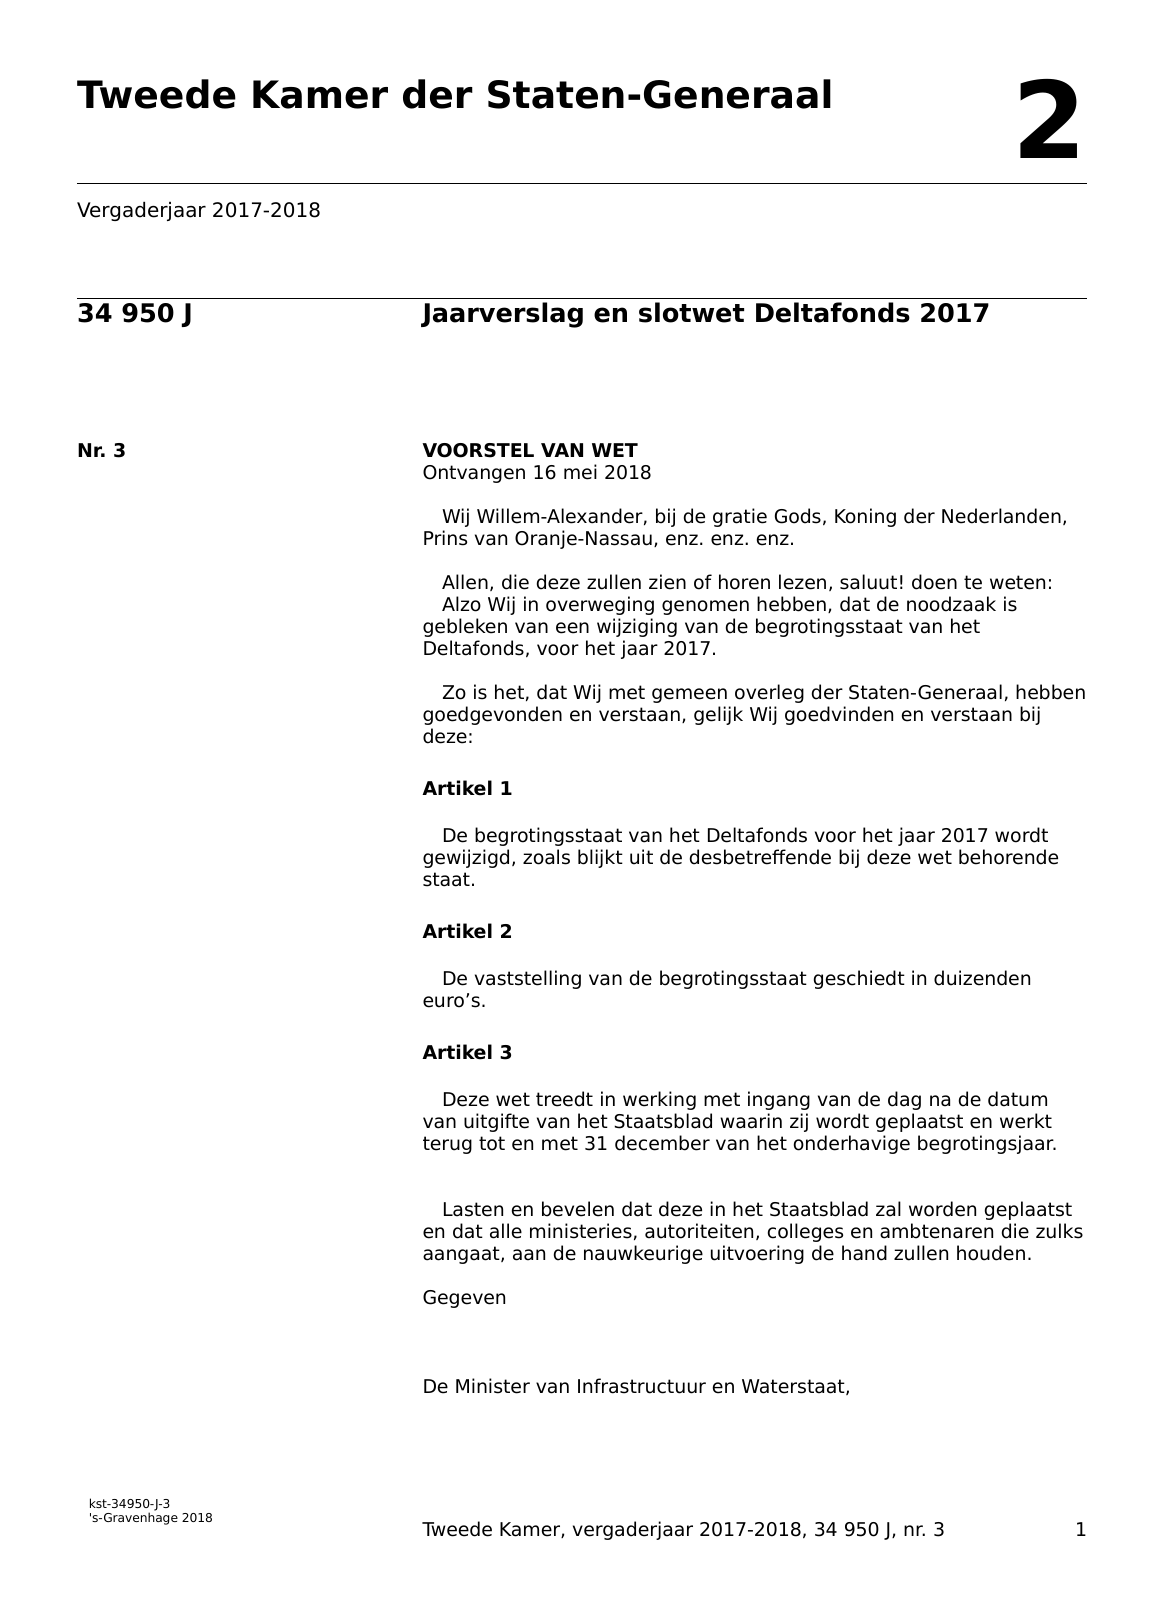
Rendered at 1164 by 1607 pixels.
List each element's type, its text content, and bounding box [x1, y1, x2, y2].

text Lasten en bevelen dat deze in het Staatsblad zal worden geplaatst en dat alle ministeries, autoriteiten, colleges en ambtenaren die zulks aangaat, aan de nauwkeurige uitvoering de hand zullen houden. [422, 1199, 1087, 1265]
text Deze wet treedt in werking met ingang van de dag na de datum van uitgifte van het Staatsblad waarin zij wordt geplaatst en werkt terug tot en met 31 december van het onderhavige begrotingsjaar. [422, 1089, 1087, 1155]
text Allen, die deze zullen zien of horen lezen, saluut! doen te weten: [422, 572, 1087, 594]
text Zo is het, dat Wij met gemeen overleg der Staten-Generaal, hebben goedgevonden en verstaan, gelijk Wij goedvinden en verstaan bij deze: [422, 682, 1087, 748]
text Alzo Wij in overweging genomen hebben, dat de noodzaak is gebleken van een wijziging van de begrotingsstaat van het Deltafonds, voor het jaar 2017. [422, 594, 1087, 660]
text 's-Gravenhage 2018 [88, 1511, 323, 1525]
table_header 2 [886, 59, 1087, 183]
subtitle Artikel 1 [422, 778, 1087, 800]
text kst-34950-J-3 [88, 1497, 323, 1511]
subtitle Nr. 3 VOORSTEL VAN WET [77, 440, 1087, 462]
text De vaststelling van de begrotingsstaat geschiedt in duizenden euro’s. [422, 968, 1087, 1012]
table_cell Vergaderjaar 2017-2018 [77, 184, 1087, 298]
subtitle Artikel 3 [422, 1042, 1087, 1064]
text De begrotingsstaat van het Deltafonds voor het jaar 2017 wordt gewijzigd, zoals blijkt uit de desbetreffende bij deze wet behorende staat. [422, 825, 1087, 891]
text Wij Willem-Alexander, bij de gratie Gods, Koning der Nederlanden, Prins van Oranje-Nassau, enz. enz. enz. [422, 506, 1087, 550]
text Gegeven [422, 1287, 1087, 1309]
text Ontvangen 16 mei 2018 [422, 462, 1087, 484]
text De Minister van Infrastructuur en Waterstaat, [422, 1376, 1087, 1398]
table_header Tweede Kamer der Staten-Generaal [77, 59, 886, 183]
subtitle Artikel 2 [422, 921, 1087, 943]
subtitle 34 950 J Jaarverslag en slotwet Deltafonds 2017 [77, 299, 1087, 329]
